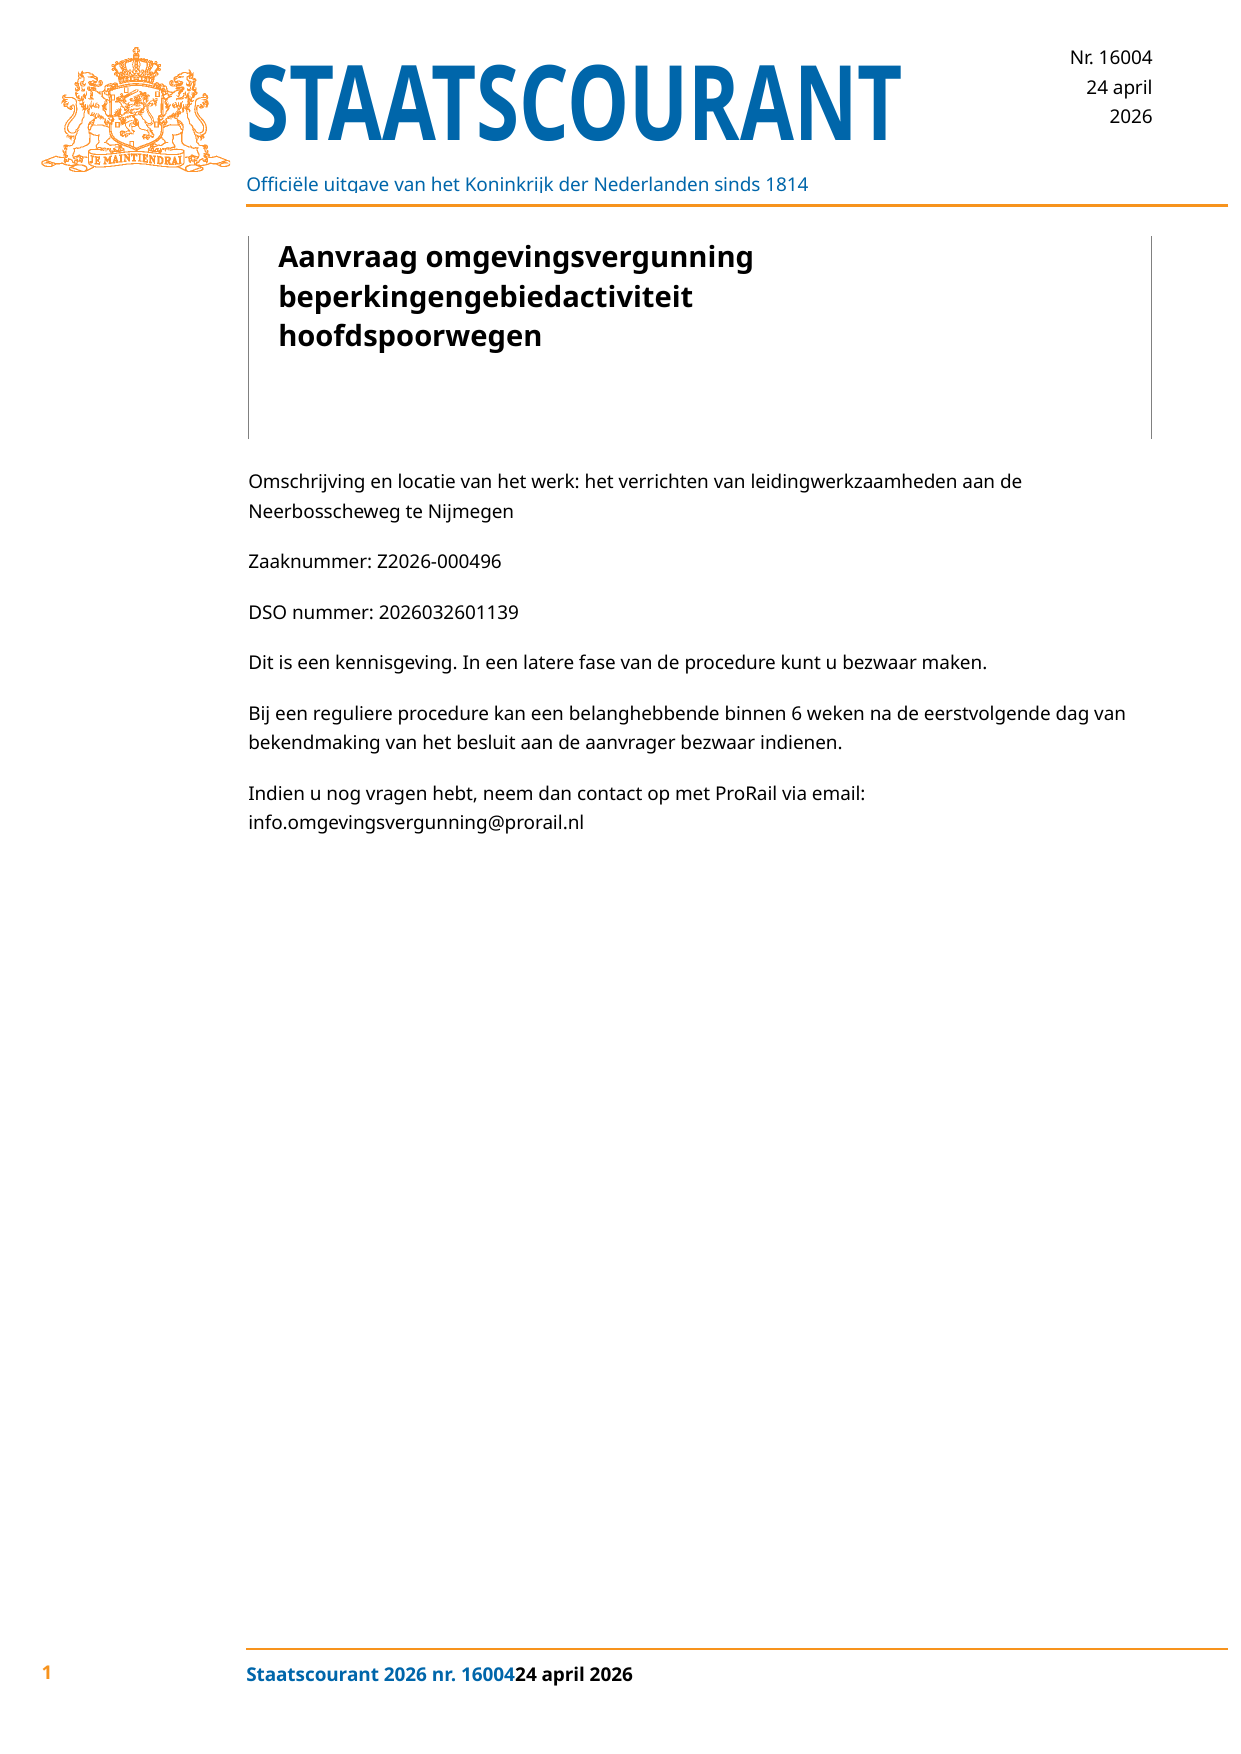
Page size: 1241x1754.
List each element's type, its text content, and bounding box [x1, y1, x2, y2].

picture [41, 47, 231, 172]
text DSO nummer: 2026032601139 [248, 599, 1152, 625]
table_header [1090, 236, 1151, 413]
text Indien u nog vragen hebt, neem dan contact op met ProRail via email: info.omgevingsvergunning@prorail.nl [248, 780, 1152, 835]
text Omschrijving en locatie van het werk: het verrichten van leidingwerkzaamheden aan de Neerbosscheweg te Nijmegen [248, 469, 1152, 524]
table_header Aanvraag omgevingsvergunning beperkingengebiedactiviteit hoofdspoorwegen [249, 236, 850, 439]
text Bij een reguliere procedure kan een belanghebbende binnen 6 weken na de eerstvolgende dag van bekendmaking van het besluit aan de aanvrager bezwaar indienen. [248, 700, 1152, 755]
picture [912, 236, 1090, 414]
table_header [850, 236, 912, 413]
text Zaaknummer: Z2026-000496 [248, 549, 1152, 574]
table_header [850, 414, 1151, 439]
text Dit is een kennisgeving. In een latere fase van de procedure kunt u bezwaar maken. [248, 649, 1152, 675]
